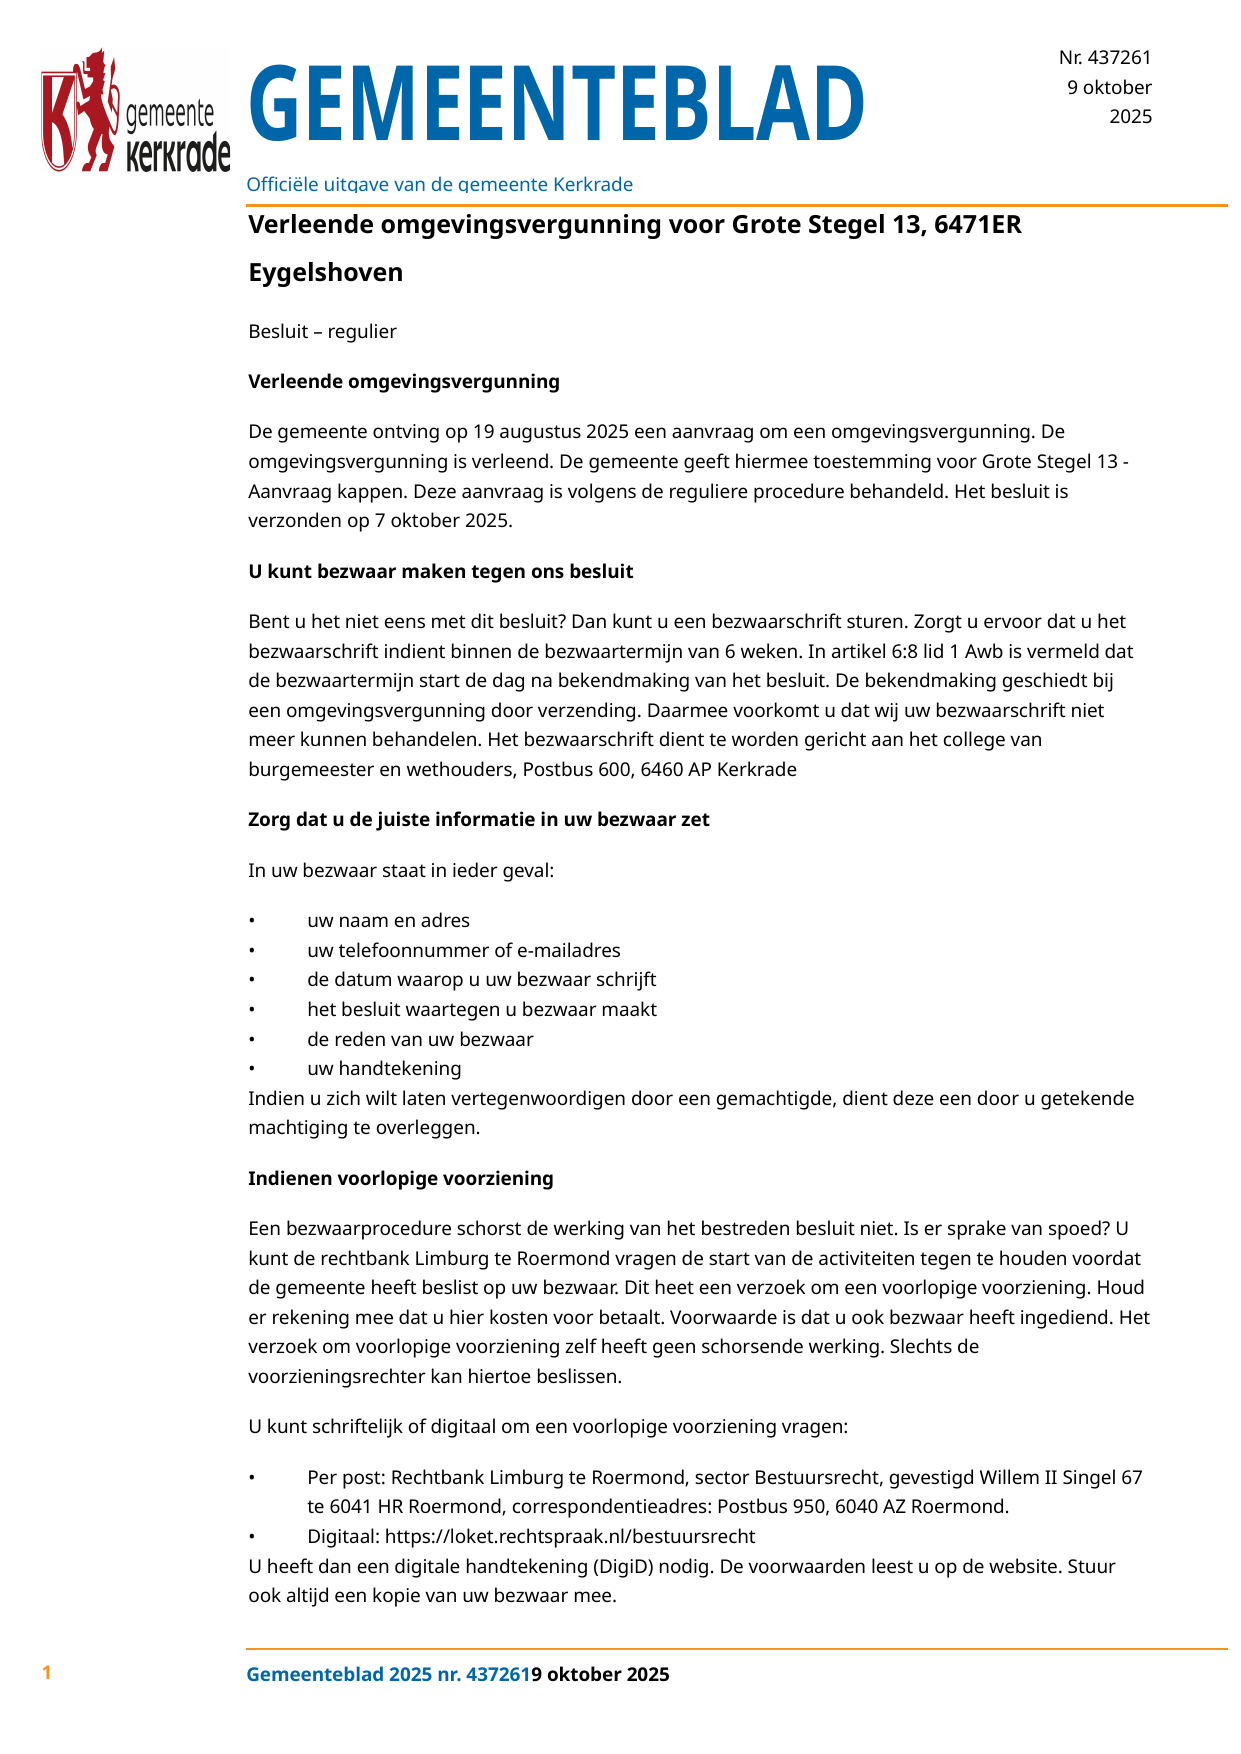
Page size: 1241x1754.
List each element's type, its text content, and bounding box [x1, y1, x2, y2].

list uw handtekening [248, 1055, 1152, 1081]
list Digitaal: https://loket.rechtspraak.nl/bestuursrecht [248, 1523, 1152, 1549]
text Indienen voorlopige voorziening [248, 1165, 1152, 1191]
list de reden van uw bezwaar [248, 1026, 1152, 1052]
list Per post: Rechtbank Limburg te Roermond, sector Bestuursrecht, gevestigd Willem II Singel 67 te 6041 HR Roermond, correspondentieadres: Postbus 950, 6040 AZ Roermond. [248, 1464, 1152, 1519]
text Bent u het niet eens met dit besluit? Dan kunt u een bezwaarschrift sturen. Zorgt u ervoor dat u het bezwaarschrift indient binnen de bezwaartermijn van 6 weken. In artikel 6:8 lid 1 Awb is vermeld dat de bezwaartermijn start de dag na bekendmaking van het besluit. De bekendmaking geschiedt bij een omgevingsvergunning door verzending. Daarmee voorkomt u dat wij uw bezwaarschrift niet meer kunnen behandelen. Het bezwaarschrift dient te worden gericht aan het college van burgemeester en wethouders, Postbus 600, 6460 AP Kerkrade [248, 608, 1152, 782]
list uw naam en adres [248, 907, 1152, 933]
text Indien u zich wilt laten vertegenwoordigen door een gemachtigde, dient deze een door u getekende machtiging te overleggen. [248, 1085, 1152, 1140]
text U kunt bezwaar maken tegen ons besluit [248, 558, 1152, 584]
picture [41, 47, 231, 172]
list het besluit waartegen u bezwaar maakt [248, 996, 1152, 1022]
text Verleende omgevingsvergunning [248, 368, 1152, 394]
text Verleende omgevingsvergunning voor Grote Stegel 13, 6471ER Eygelshoven [248, 207, 1152, 288]
text Besluit – regulier [248, 318, 1152, 344]
list uw telefoonnummer of e-mailadres [248, 937, 1152, 963]
text In uw bezwaar staat in ieder geval: [248, 857, 1152, 883]
text De gemeente ontving op 19 augustus 2025 een aanvraag om een omgevingsvergunning. De omgevingsvergunning is verleend. De gemeente geeft hiermee toestemming voor Grote Stegel 13 - Aanvraag kappen. Deze aanvraag is volgens de reguliere procedure behandeld. Het besluit is verzonden op 7 oktober 2025. [248, 419, 1152, 533]
text Zorg dat u de juiste informatie in uw bezwaar zet [248, 807, 1152, 832]
text U kunt schriftelijk of digitaal om een voorlopige voorziening vragen: [248, 1414, 1152, 1439]
text Een bezwaarprocedure schorst de werking van het bestreden besluit niet. Is er sprake van spoed? U kunt de rechtbank Limburg te Roermond vragen de start van de activiteiten tegen te houden voordat de gemeente heeft beslist op uw bezwaar. Dit heet een verzoek om een voorlopige voorziening. Houd er rekening mee dat u hier kosten voor betaalt. Voorwaarde is dat u ook bezwaar heeft ingediend. Het verzoek om voorlopige voorziening zelf heeft geen schorsende werking. Slechts de voorzieningsrechter kan hiertoe beslissen. [248, 1215, 1152, 1389]
list de datum waarop u uw bezwaar schrijft [248, 967, 1152, 992]
text U heeft dan een digitale handtekening (DigiD) nodig. De voorwaarden leest u op de website. Stuur ook altijd een kopie van uw bezwaar mee. [248, 1553, 1152, 1608]
